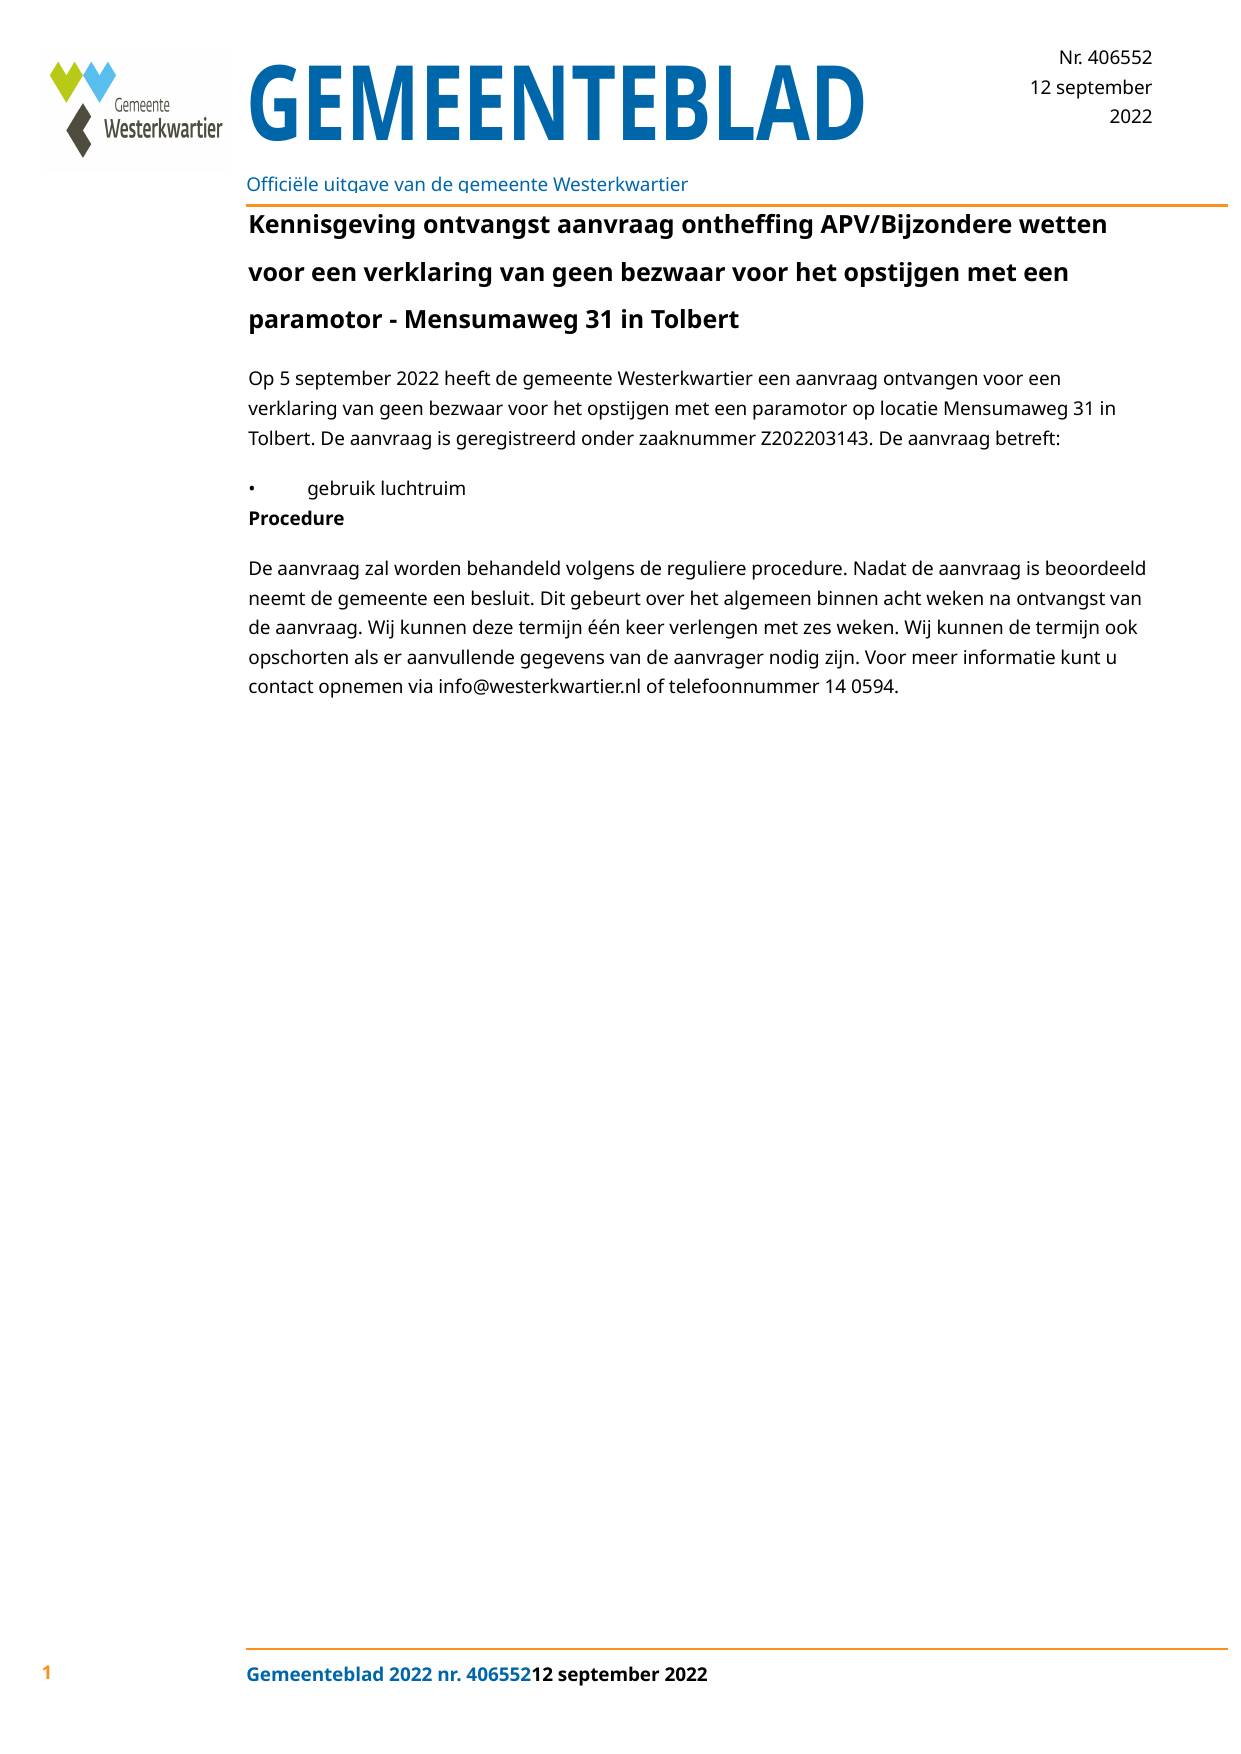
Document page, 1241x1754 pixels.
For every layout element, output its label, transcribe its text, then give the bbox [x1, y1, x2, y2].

text Procedure [248, 505, 1152, 530]
text De aanvraag zal worden behandeld volgens de reguliere procedure. Nadat de aanvraag is beoordeeld neemt de gemeente een besluit. Dit gebeurt over het algemeen binnen acht weken na ontvangst van de aanvraag. Wij kunnen deze termijn één keer verlengen met zes weken. Wij kunnen de termijn ook opschorten als er aanvullende gegevens van de aanvrager nodig zijn. Voor meer informatie kunt u contact opnemen via info@westerkwartier.nl of telefoonnummer 14 0594. [248, 555, 1152, 699]
text Op 5 september 2022 heeft de gemeente Westerkwartier een aanvraag ontvangen voor een verklaring van geen bezwaar voor het opstijgen met een paramotor op locatie Mensumaweg 31 in Tolbert. De aanvraag is geregistreerd onder zaaknummer Z202203143. De aanvraag betreft: [248, 366, 1152, 450]
text Kennisgeving ontvangst aanvraag ontheffing APV/Bijzondere wetten voor een verklaring van geen bezwaar voor het opstijgen met een paramotor - Mensumaweg 31 in Tolbert [248, 207, 1152, 336]
list gebruik luchtruim [248, 475, 1152, 501]
picture [41, 47, 231, 172]
